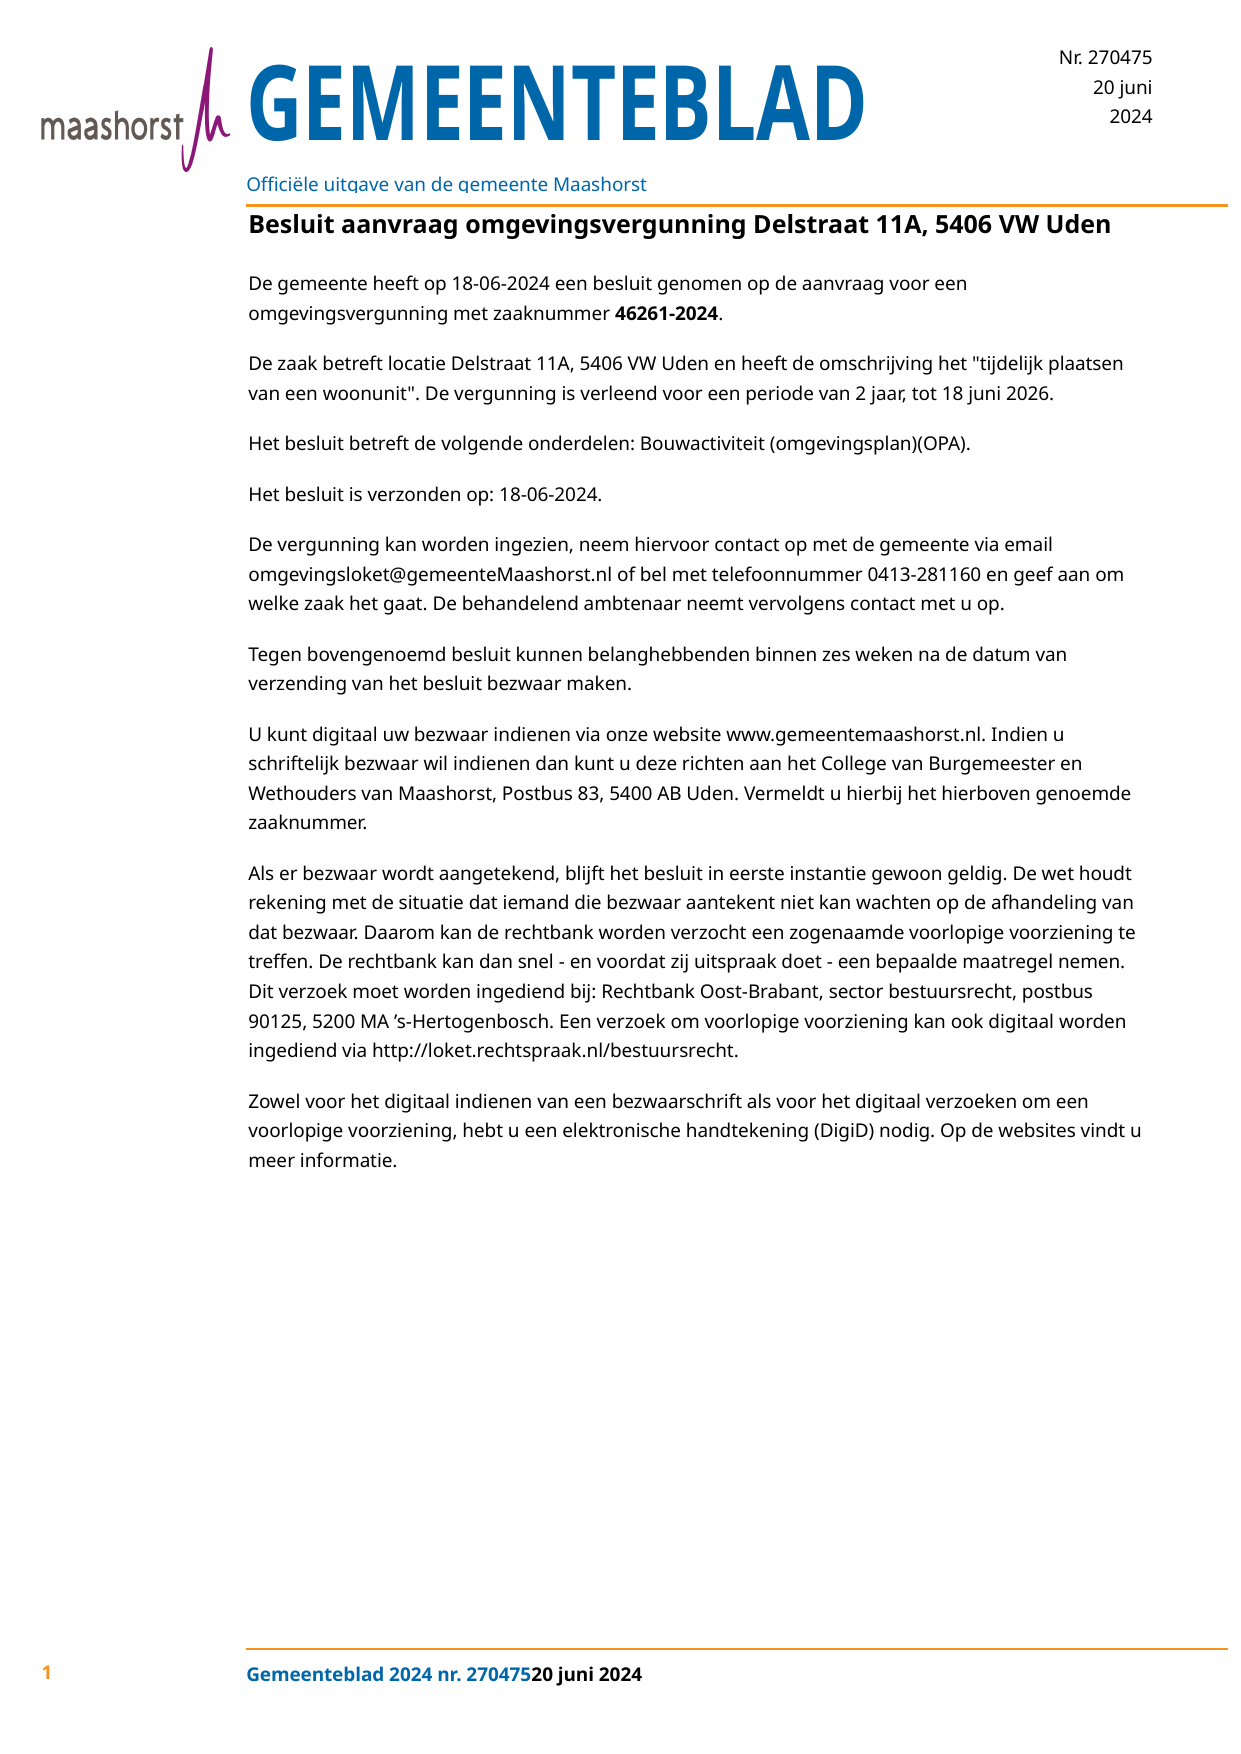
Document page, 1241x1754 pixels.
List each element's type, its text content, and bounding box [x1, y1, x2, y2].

text Tegen bovengenoemd besluit kunnen belanghebbenden binnen zes weken na de datum van verzending van het besluit bezwaar maken. [248, 641, 1152, 696]
text Het besluit betreft de volgende onderdelen: Bouwactiviteit (omgevingsplan)(OPA). [248, 430, 1152, 456]
text De gemeente heeft op 18-06-2024 een besluit genomen op de aanvraag voor een omgevingsvergunning met zaaknummer 46261-2024. [248, 270, 1152, 326]
text Het besluit is verzonden op: 18-06-2024. [248, 481, 1152, 506]
text Als er bezwaar wordt aangetekend, blijft het besluit in eerste instantie gewoon geldig. De wet houdt rekening met de situatie dat iemand die bezwaar aantekent niet kan wachten op de afhandeling van dat bezwaar. Daarom kan de rechtbank worden verzocht een zogenaamde voorlopige voorziening te treffen. De rechtbank kan dan snel - en voordat zij uitspraak doet - een bepaalde maatregel nemen. Dit verzoek moet worden ingediend bij: Rechtbank Oost-Brabant, sector bestuursrecht, postbus 90125, 5200 MA ’s-Hertogenbosch. Een verzoek om voorlopige voorziening kan ook digitaal worden ingediend via http://loket.rechtspraak.nl/bestuursrecht. [248, 860, 1152, 1063]
text De vergunning kan worden ingezien, neem hiervoor contact op met de gemeente via email omgevingsloket@gemeenteMaashorst.nl of bel met telefoonnummer 0413-281160 en geef aan om welke zaak het gaat. De behandelend ambtenaar neemt vervolgens contact met u op. [248, 531, 1152, 616]
picture [41, 47, 231, 172]
text U kunt digitaal uw bezwaar indienen via onze website www.gemeentemaashorst.nl. Indien u schriftelijk bezwaar wil indienen dan kunt u deze richten aan het College van Burgemeester en Wethouders van Maashorst, Postbus 83, 5400 AB Uden. Vermeldt u hierbij het hierboven genoemde zaaknummer. [248, 721, 1152, 835]
text Besluit aanvraag omgevingsvergunning Delstraat 11A, 5406 VW Uden [248, 207, 1152, 241]
text Zowel voor het digitaal indienen van een bezwaarschrift als voor het digitaal verzoeken om een voorlopige voorziening, hebt u een elektronische handtekening (DigiD) nodig. Op de websites vindt u meer informatie. [248, 1088, 1152, 1173]
text De zaak betreft locatie Delstraat 11A, 5406 VW Uden en heeft de omschrijving het "tijdelijk plaatsen van een woonunit". De vergunning is verleend voor een periode van 2 jaar, tot 18 juni 2026. [248, 350, 1152, 406]
